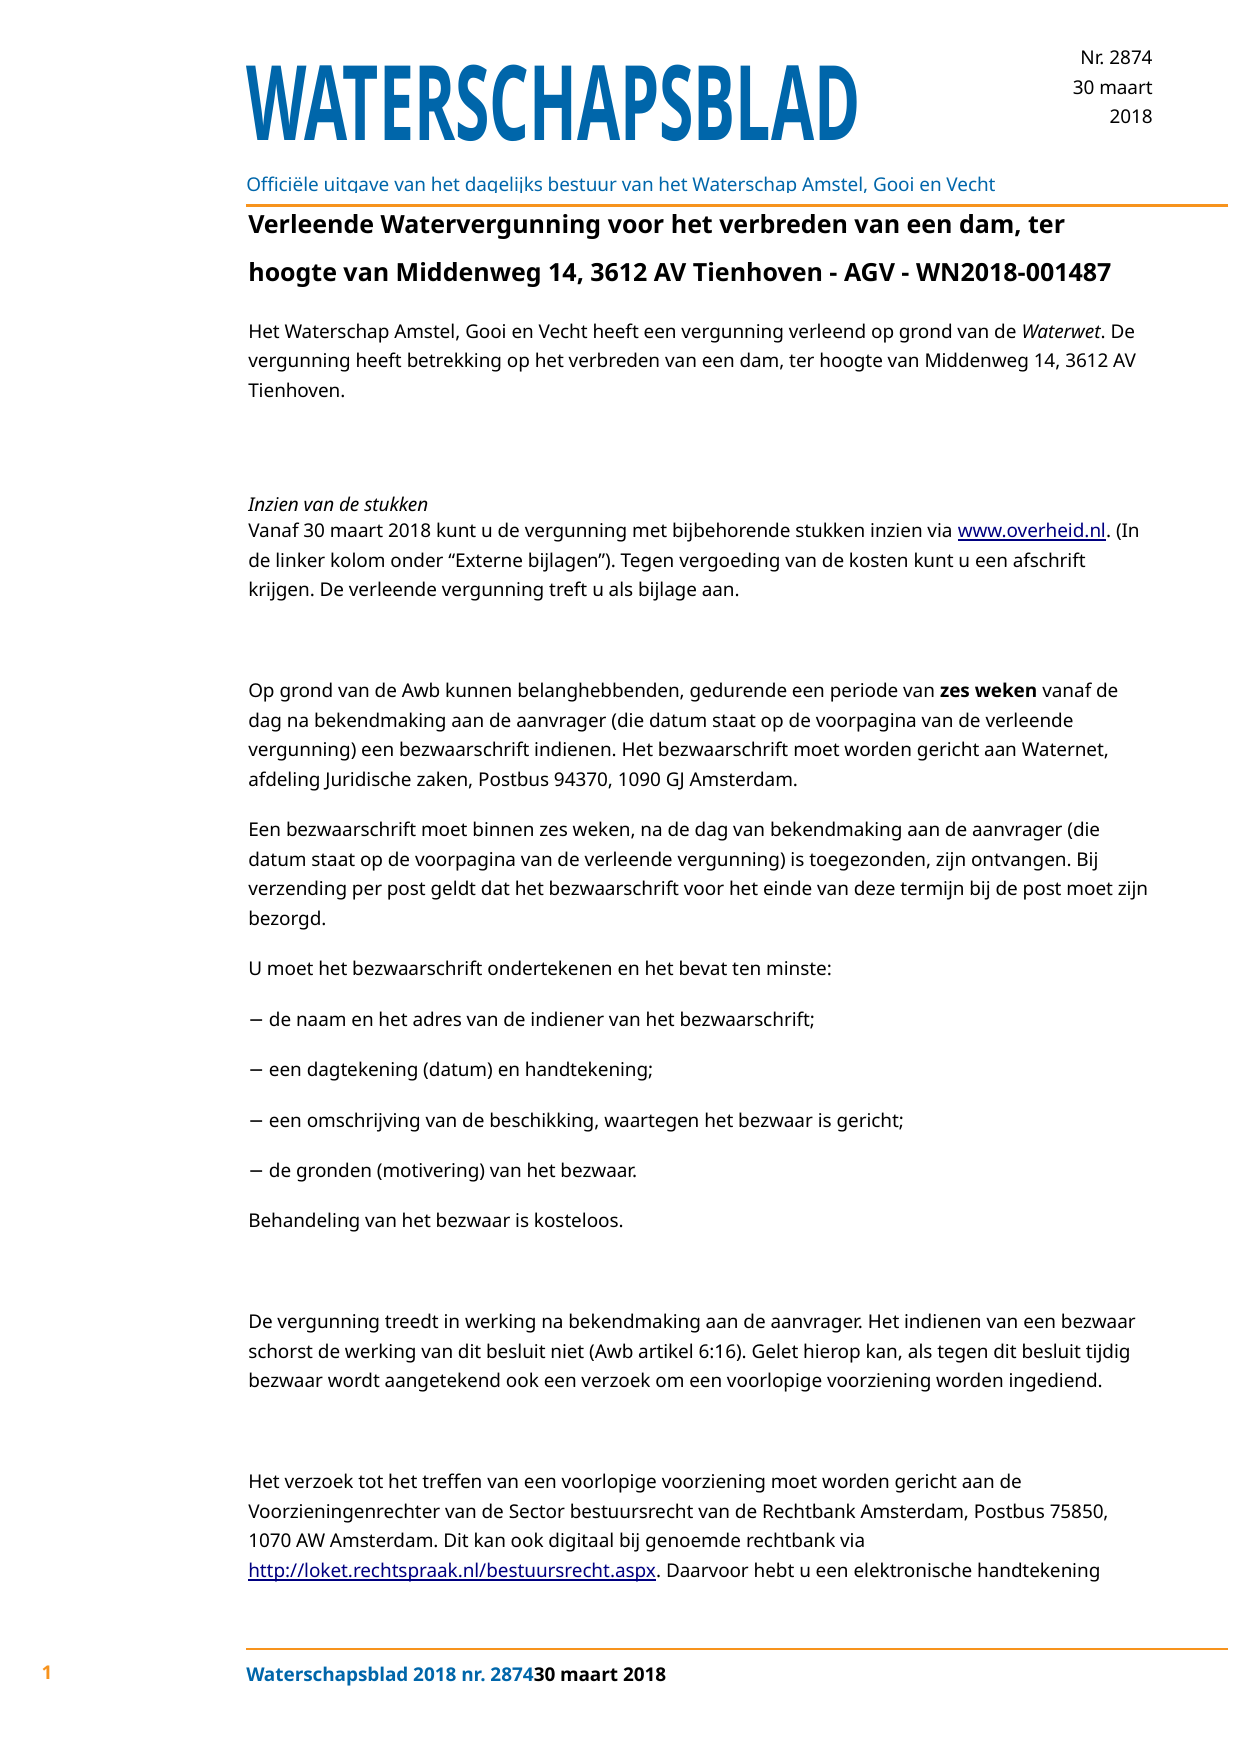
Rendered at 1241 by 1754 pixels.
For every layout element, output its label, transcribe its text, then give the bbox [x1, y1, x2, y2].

text Een bezwaarschrift moet binnen zes weken, na de dag van bekendmaking aan de aanvrager (die datum staat op de voorpagina van de verleende vergunning) is toegezonden, zijn ontvangen. Bij verzending per post geldt dat het bezwaarschrift voor het einde van deze termijn bij de post moet zijn bezorgd. [248, 816, 1152, 931]
text − de gronden (motivering) van het bezwaar. [248, 1157, 1152, 1183]
text Vanaf 30 maart 2018 kunt u de vergunning met bijbehorende stukken inzien via www.overheid.nl. (In de linker kolom onder “Externe bijlagen”). Tegen vergoeding van de kosten kunt u een afschrift krijgen. De verleende vergunning treft u als bijlage aan. [248, 517, 1152, 602]
text Het verzoek tot het treffen van een voorlopige voorziening moet worden gericht aan de Voorzieningenrechter van de Sector bestuursrecht van de Rechtbank Amsterdam, Postbus 75850, 1070 AW Amsterdam. Dit kan ook digitaal bij genoemde rechtbank via http://loket.rechtspraak.nl/bestuursrecht.aspx. Daarvoor hebt u een elektronische handtekening [248, 1468, 1152, 1583]
text De vergunning treedt in werking na bekendmaking aan de aanvrager. Het indienen van een bezwaar schorst de werking van dit besluit niet (Awb artikel 6:16). Gelet hierop kan, als tegen dit besluit tijdig bezwaar wordt aangetekend ook een verzoek om een voorlopige voorziening worden ingediend. [248, 1308, 1152, 1393]
text Het Waterschap Amstel, Gooi en Vecht heeft een vergunning verleend op grond van de Waterwet. De vergunning heeft betrekking op het verbreden van een dam, ter hoogte van Middenweg 14, 3612 AV Tienhoven. [248, 318, 1152, 403]
text U moet het bezwaarschrift ondertekenen en het bevat ten minste: [248, 956, 1152, 981]
picture [41, 47, 231, 172]
text Behandeling van het bezwaar is kosteloos. [248, 1208, 1152, 1233]
text Inzien van de stukken [248, 491, 1152, 517]
text − een omschrijving van de beschikking, waartegen het bezwaar is gericht; [248, 1107, 1152, 1132]
text Op grond van de Awb kunnen belanghebbenden, gedurende een periode van zes weken vanaf de dag na bekendmaking aan de aanvrager (die datum staat op de voorpagina van de verleende vergunning) een bezwaarschrift indienen. Het bezwaarschrift moet worden gericht aan Waternet, afdeling Juridische zaken, Postbus 94370, 1090 GJ Amsterdam. [248, 677, 1152, 792]
text − een dagtekening (datum) en handtekening; [248, 1056, 1152, 1082]
text Verleende Watervergunning voor het verbreden van een dam, ter hoogte van Middenweg 14, 3612 AV Tienhoven - AGV - WN2018-001487 [248, 207, 1152, 288]
text − de naam en het adres van de indiener van het bezwaarschrift; [248, 1006, 1152, 1032]
